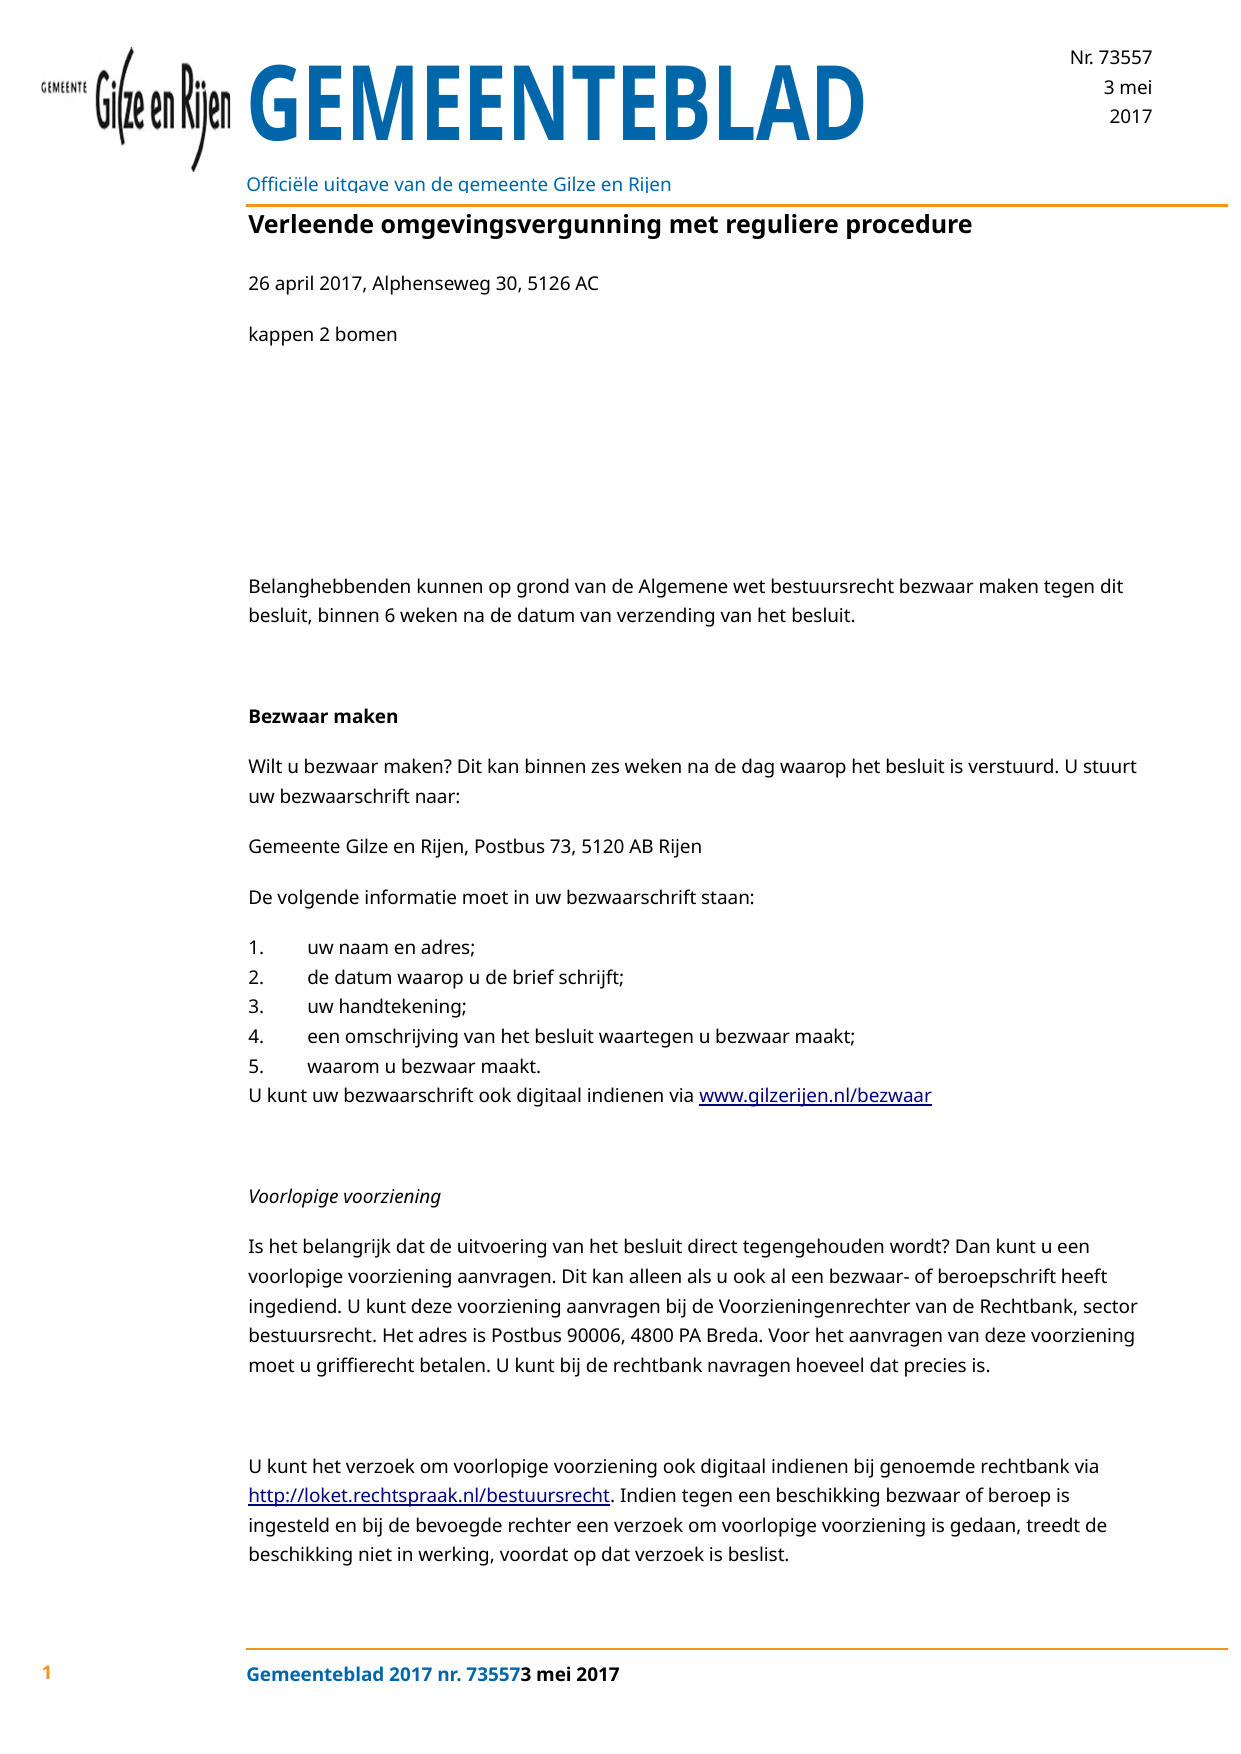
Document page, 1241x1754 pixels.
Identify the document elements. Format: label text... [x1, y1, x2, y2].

text U kunt uw bezwaarschrift ook digitaal indienen via www.gilzerijen.nl/bezwaar [248, 1082, 1152, 1108]
text Bezwaar maken [248, 703, 1152, 729]
text 26 april 2017, Alphenseweg 30, 5126 AC [248, 270, 1152, 296]
text Belanghebbenden kunnen op grond van de Algemene wet bestuursrecht bezwaar maken tegen dit besluit, binnen 6 weken na de datum van verzending van het besluit. [248, 573, 1152, 628]
text Voorlopige voorziening [248, 1183, 1152, 1209]
list uw naam en adres; [248, 934, 1152, 960]
text Gemeente Gilze en Rijen, Postbus 73, 5120 AB Rijen [248, 834, 1152, 859]
picture [41, 47, 231, 172]
text De volgende informatie moet in uw bezwaarschrift staan: [248, 884, 1152, 910]
text kappen 2 bomen [248, 321, 1152, 346]
text U kunt het verzoek om voorlopige voorziening ook digitaal indienen bij genoemde rechtbank via http://loket.rechtspraak.nl/bestuursrecht. Indien tegen een beschikking bezwaar of beroep is ingesteld en bij de bevoegde rechter een verzoek om voorlopige voorziening is gedaan, treedt de beschikking niet in werking, voordat op dat verzoek is beslist. [248, 1453, 1152, 1567]
list een omschrijving van het besluit waartegen u bezwaar maakt; [248, 1023, 1152, 1049]
text Is het belangrijk dat de uitvoering van het besluit direct tegengehouden wordt? Dan kunt u een voorlopige voorziening aanvragen. Dit kan alleen als u ook al een bezwaar- of beroepschrift heeft ingediend. U kunt deze voorziening aanvragen bij de Voorzieningenrechter van de Rechtbank, sector bestuursrecht. Het adres is Postbus 90006, 4800 PA Breda. Voor het aanvragen van deze voorziening moet u griffierecht betalen. U kunt bij de rechtbank navragen hoeveel dat precies is. [248, 1234, 1152, 1378]
list waarom u bezwaar maakt. [248, 1053, 1152, 1078]
list uw handtekening; [248, 994, 1152, 1019]
text Wilt u bezwaar maken? Dit kan binnen zes weken na de dag waarop het besluit is verstuurd. U stuurt uw bezwaarschrift naar: [248, 754, 1152, 809]
text Verleende omgevingsvergunning met reguliere procedure [248, 207, 1152, 241]
list de datum waarop u de brief schrijft; [248, 964, 1152, 990]
